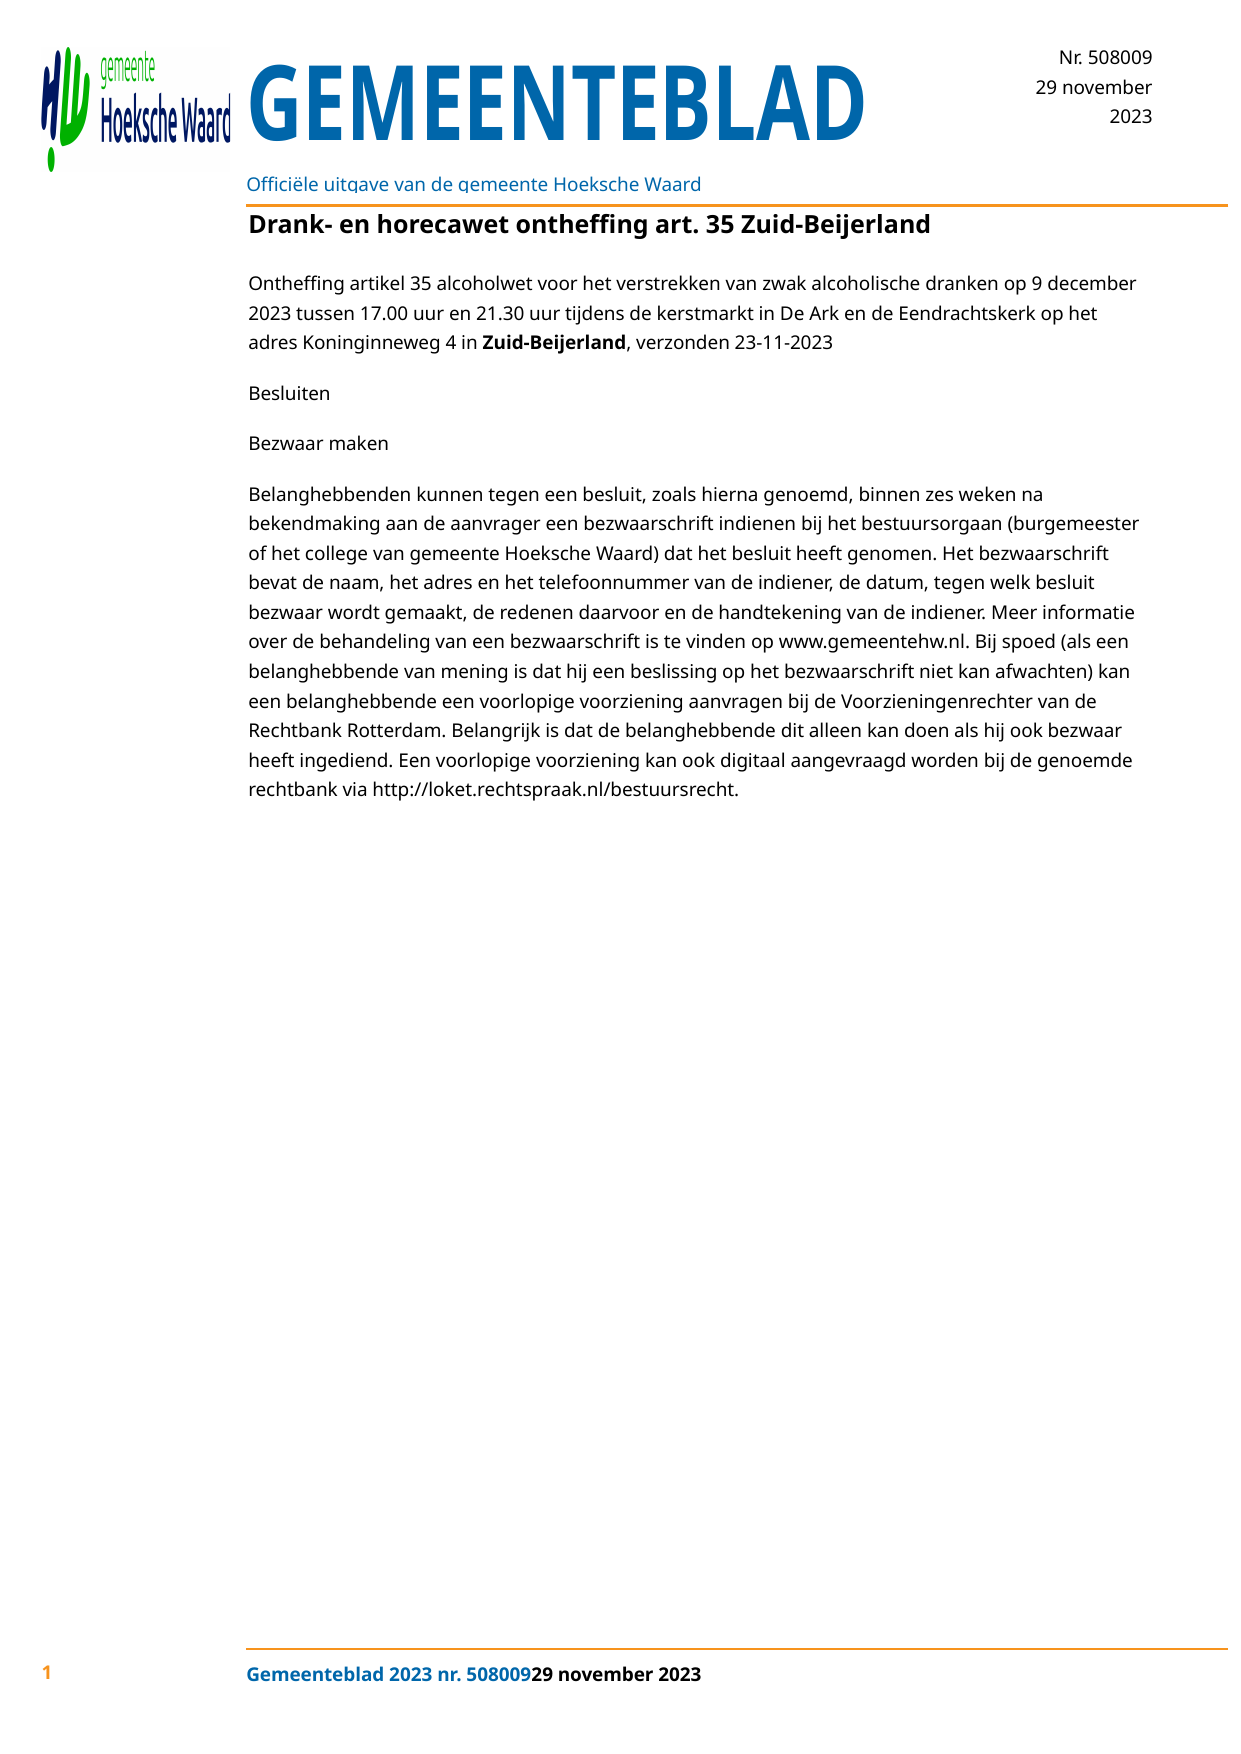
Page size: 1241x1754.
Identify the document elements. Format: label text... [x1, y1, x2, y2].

text Belanghebbenden kunnen tegen een besluit, zoals hierna genoemd, binnen zes weken na bekendmaking aan de aanvrager een bezwaarschrift indienen bij het bestuursorgaan (burgemeester of het college van gemeente Hoeksche Waard) dat het besluit heeft genomen. Het bezwaarschrift bevat de naam, het adres en het telefoonnummer van de indiener, de datum, tegen welk besluit bezwaar wordt gemaakt, de redenen daarvoor en de handtekening van de indiener. Meer informatie over de behandeling van een bezwaarschrift is te vinden op www.gemeentehw.nl. Bij spoed (als een belanghebbende van mening is dat hij een beslissing op het bezwaarschrift niet kan afwachten) kan een belanghebbende een voorlopige voorziening aanvragen bij de Voorzieningenrechter van de Rechtbank Rotterdam. Belangrijk is dat de belanghebbende dit alleen kan doen als hij ook bezwaar heeft ingediend. Een voorlopige voorziening kan ook digitaal aangevraagd worden bij de genoemde rechtbank via http://loket.rechtspraak.nl/bestuursrecht. [248, 481, 1152, 802]
picture [41, 47, 231, 172]
text Besluiten [248, 380, 1152, 406]
text Ontheffing artikel 35 alcoholwet voor het verstrekken van zwak alcoholische dranken op 9 december 2023 tussen 17.00 uur en 21.30 uur tijdens de kerstmarkt in De Ark en de Eendrachtskerk op het adres Koninginneweg 4 in Zuid-Beijerland, verzonden 23-11-2023 [248, 270, 1152, 355]
text Bezwaar maken [248, 430, 1152, 456]
text Drank- en horecawet ontheffing art. 35 Zuid-Beijerland [248, 207, 1152, 241]
